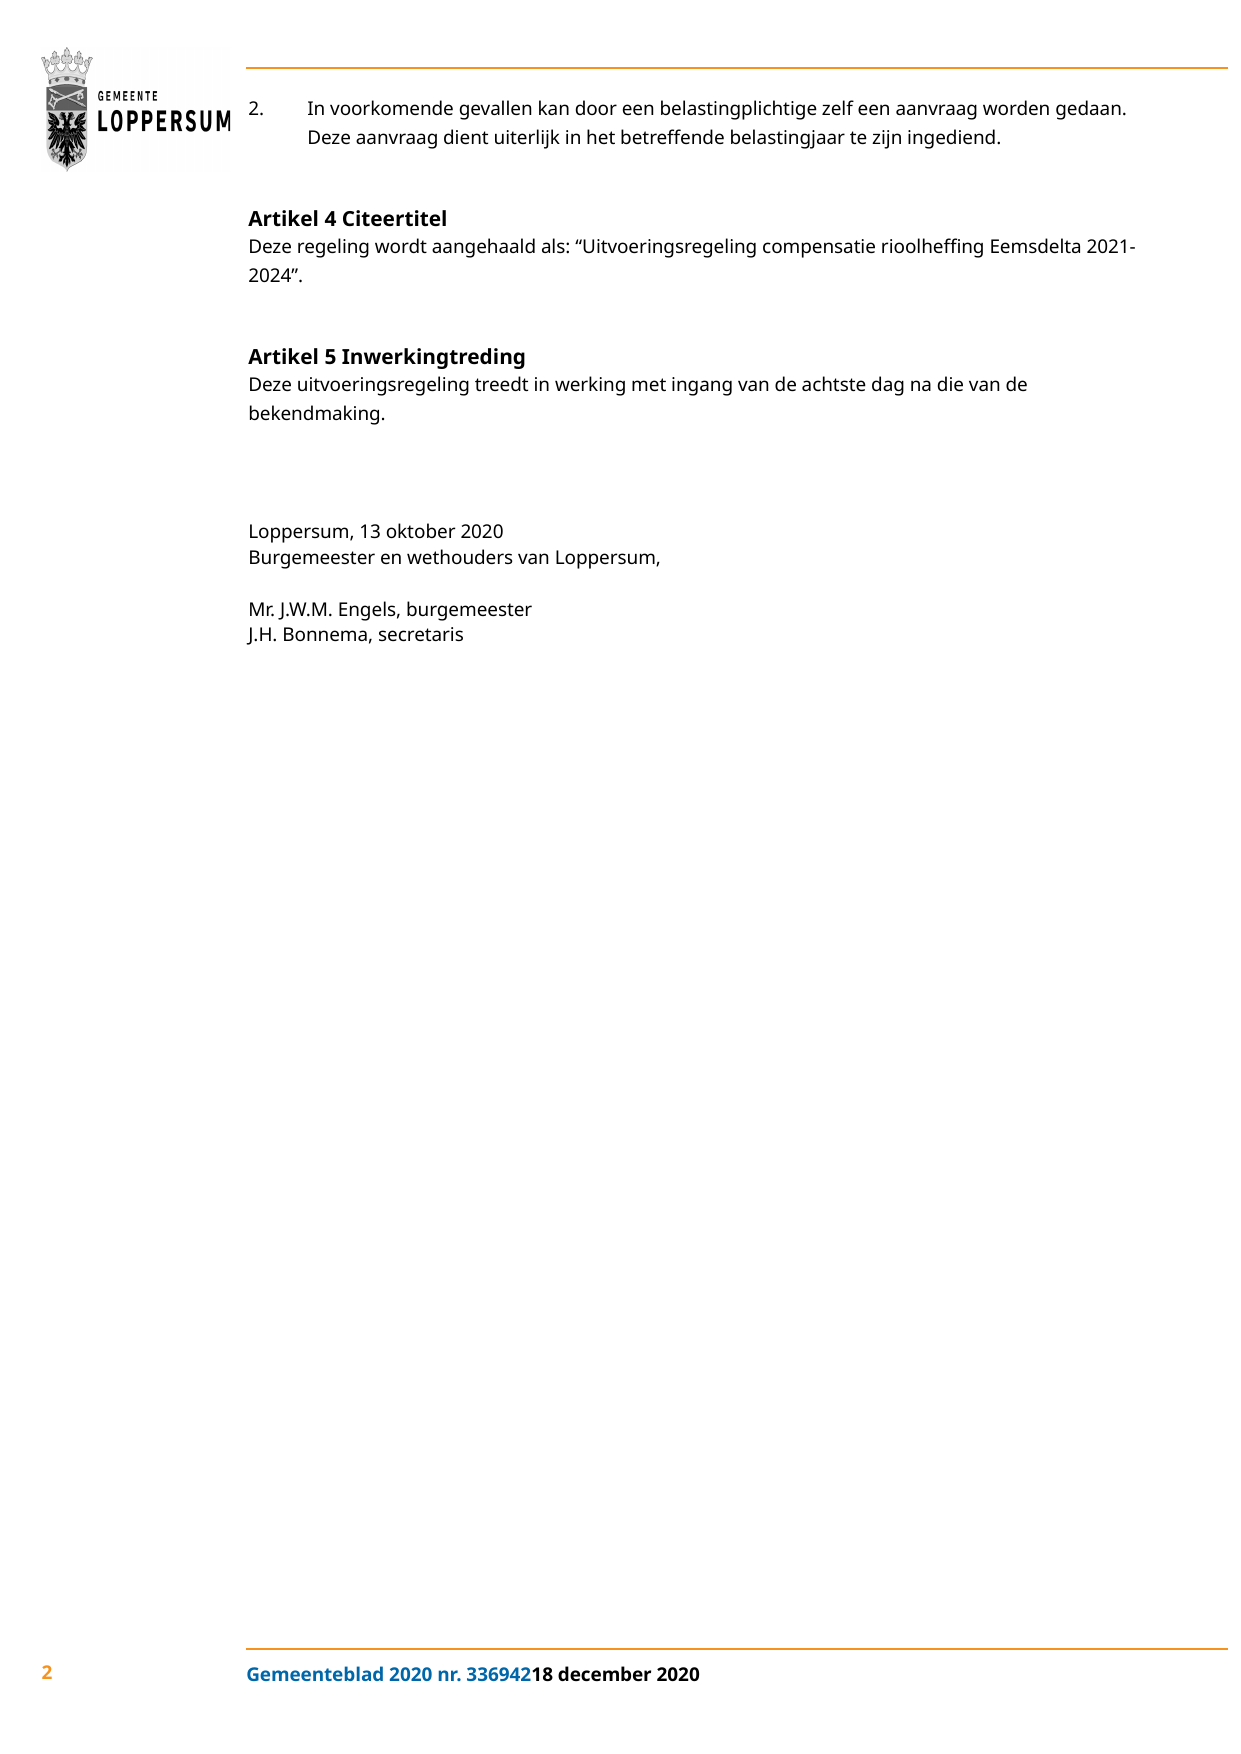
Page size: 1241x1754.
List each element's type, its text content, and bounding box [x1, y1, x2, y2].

text Deze regeling wordt aangehaald als: “Uitvoeringsregeling compensatie rioolheffing Eemsdelta 2021-2024”. [248, 233, 1152, 288]
text Artikel 5 Inwerkingtreding [248, 342, 1152, 371]
text J.H. Bonnema, secretaris [248, 622, 1152, 647]
picture [41, 47, 231, 172]
list In voorkomende gevallen kan door een belastingplichtige zelf een aanvraag worden gedaan. Deze aanvraag dient uiterlijk in het betreffende belastingjaar te zijn ingediend. [248, 95, 1152, 150]
text Deze uitvoeringsregeling treedt in werking met ingang van de achtste dag na die van de bekendmaking. [248, 371, 1152, 426]
text Mr. J.W.M. Engels, burgemeester [248, 596, 1152, 622]
text Burgemeester en wethouders van Loppersum, [248, 544, 1152, 570]
text Loppersum, 13 oktober 2020 [248, 519, 1152, 544]
text Artikel 4 Citeertitel [248, 204, 1152, 233]
